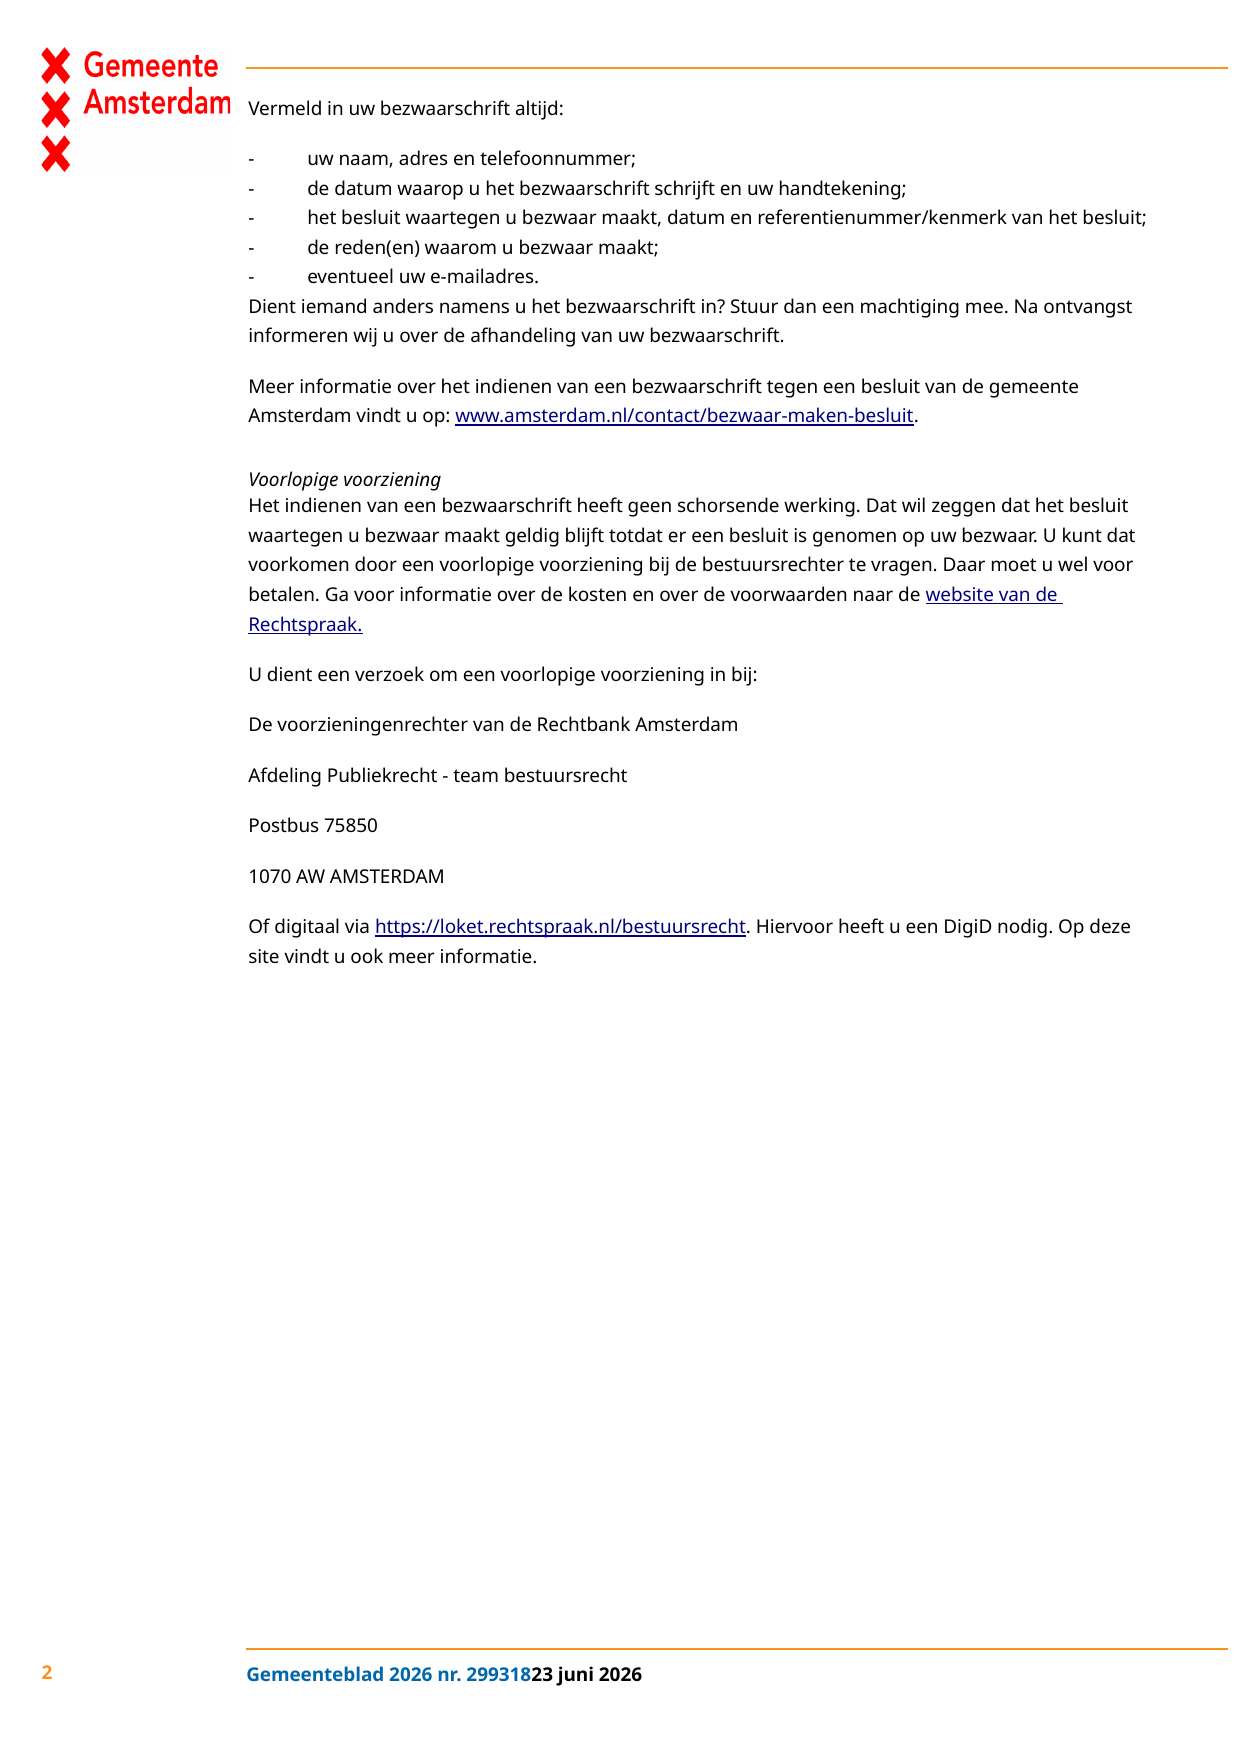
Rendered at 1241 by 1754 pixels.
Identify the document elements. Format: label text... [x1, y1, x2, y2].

text Voorlopige voorziening [248, 467, 1152, 492]
list de datum waarop u het bezwaarschrift schrijft en uw handtekening; [248, 175, 1152, 201]
text Meer informatie over het indienen van een bezwaarschrift tegen een besluit van de gemeente Amsterdam vindt u op: www.amsterdam.nl/contact/bezwaar-maken-besluit. [248, 373, 1152, 428]
list eventueel uw e-mailadres. [248, 263, 1152, 289]
text U dient een verzoek om een voorlopige voorziening in bij: [248, 661, 1152, 687]
text Het indienen van een bezwaarschrift heeft geen schorsende werking. Dat wil zeggen dat het besluit waartegen u bezwaar maakt geldig blijft totdat er een besluit is genomen op uw bezwaar. U kunt dat voorkomen door een voorlopige voorziening bij de bestuursrechter te vragen. Daar moet u wel voor betalen. Ga voor informatie over de kosten en over de voorwaarden naar de website van de Rechtspraak. [248, 492, 1152, 636]
text Afdeling Publiekrecht - team bestuursrecht [248, 762, 1152, 788]
list de reden(en) waarom u bezwaar maakt; [248, 234, 1152, 260]
picture [41, 47, 231, 172]
text 1070 AW AMSTERDAM [248, 863, 1152, 888]
text Dient iemand anders namens u het bezwaarschrift in? Stuur dan een machtiging mee. Na ontvangst informeren wij u over de afhandeling van uw bezwaarschrift. [248, 293, 1152, 348]
text Of digitaal via https://loket.rechtspraak.nl/bestuursrecht. Hiervoor heeft u een DigiD nodig. Op deze site vindt u ook meer informatie. [248, 913, 1152, 968]
list het besluit waartegen u bezwaar maakt, datum en referentienummer/kenmerk van het besluit; [248, 204, 1152, 230]
text De voorzieningenrechter van de Rechtbank Amsterdam [248, 712, 1152, 737]
list uw naam, adres en telefoonnummer; [248, 145, 1152, 171]
text Vermeld in uw bezwaarschrift altijd: [248, 95, 1152, 121]
text Postbus 75850 [248, 812, 1152, 838]
